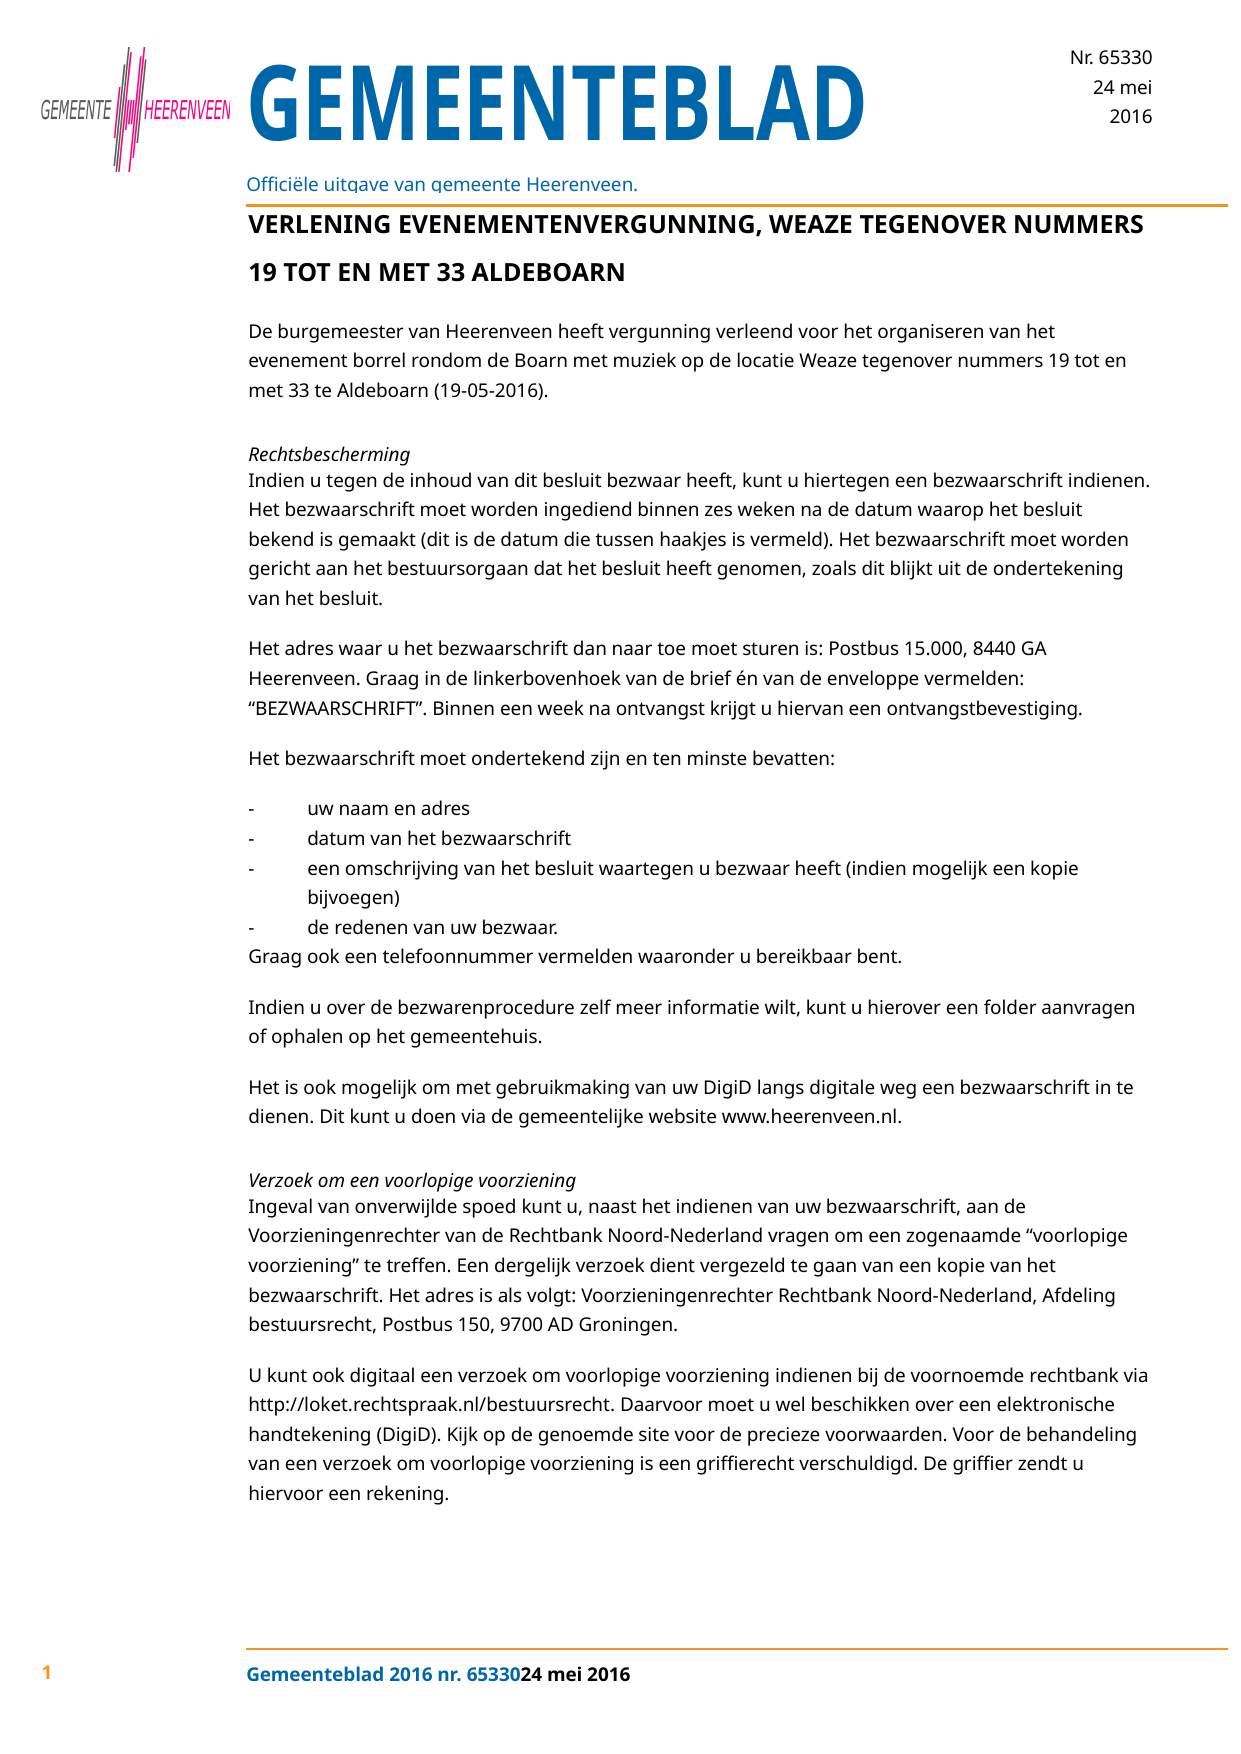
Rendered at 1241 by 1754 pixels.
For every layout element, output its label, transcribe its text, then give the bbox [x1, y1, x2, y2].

list datum van het bezwaarschrift [248, 825, 1152, 851]
text U kunt ook digitaal een verzoek om voorlopige voorziening indienen bij de voornoemde rechtbank via http://loket.rechtspraak.nl/bestuursrecht. Daarvoor moet u wel beschikken over een elektronische handtekening (DigiD). Kijk op de genoemde site voor de precieze voorwaarden. Voor de behandeling van een verzoek om voorlopige voorziening is een griffierecht verschuldigd. De griffier zendt u hiervoor een rekening. [248, 1362, 1152, 1506]
text VERLENING EVENEMENTENVERGUNNING, WEAZE TEGENOVER NUMMERS 19 TOT EN MET 33 ALDEBOARN [248, 207, 1152, 288]
text Het is ook mogelijk om met gebruikmaking van uw DigiD langs digitale weg een bezwaarschrift in te dienen. Dit kunt u doen via de gemeentelijke website www.heerenveen.nl. [248, 1074, 1152, 1129]
list een omschrijving van het besluit waartegen u bezwaar heeft (indien mogelijk een kopie bijvoegen) [248, 855, 1152, 910]
text Ingeval van onverwijlde spoed kunt u, naast het indienen van uw bezwaarschrift, aan de Voorzieningenrechter van de Rechtbank Noord-Nederland vragen om een zogenaamde “voorlopige voorziening” te treffen. Een dergelijk verzoek dient vergezeld te gaan van een kopie van het bezwaarschrift. Het adres is als volgt: Voorzieningenrechter Rechtbank Noord-Nederland, Afdeling bestuursrecht, Postbus 150, 9700 AD Groningen. [248, 1193, 1152, 1337]
list de redenen van uw bezwaar. [248, 914, 1152, 939]
text Graag ook een telefoonnummer vermelden waaronder u bereikbaar bent. [248, 943, 1152, 969]
text De burgemeester van Heerenveen heeft vergunning verleend voor het organiseren van het evenement borrel rondom de Boarn met muziek op de locatie Weaze tegenover nummers 19 tot en met 33 te Aldeboarn (19-05-2016). [248, 318, 1152, 403]
list uw naam en adres [248, 796, 1152, 821]
text Het bezwaarschrift moet ondertekend zijn en ten minste bevatten: [248, 745, 1152, 771]
text Verzoek om een voorlopige voorziening [248, 1167, 1152, 1193]
text Rechtsbescherming [248, 441, 1152, 467]
text Indien u over de bezwarenprocedure zelf meer informatie wilt, kunt u hierover een folder aanvragen of ophalen op het gemeentehuis. [248, 994, 1152, 1049]
picture [41, 47, 231, 172]
text Indien u tegen de inhoud van dit besluit bezwaar heeft, kunt u hiertegen een bezwaarschrift indienen. Het bezwaarschrift moet worden ingediend binnen zes weken na de datum waarop het besluit bekend is gemaakt (dit is de datum die tussen haakjes is vermeld). Het bezwaarschrift moet worden gericht aan het bestuursorgaan dat het besluit heeft genomen, zoals dit blijkt uit de ondertekening van het besluit. [248, 467, 1152, 611]
text Het adres waar u het bezwaarschrift dan naar toe moet sturen is: Postbus 15.000, 8440 GA Heerenveen. Graag in de linkerbovenhoek van de brief én van de enveloppe vermelden: “BEZWAARSCHRIFT”. Binnen een week na ontvangst krijgt u hiervan een ontvangstbevestiging. [248, 636, 1152, 720]
